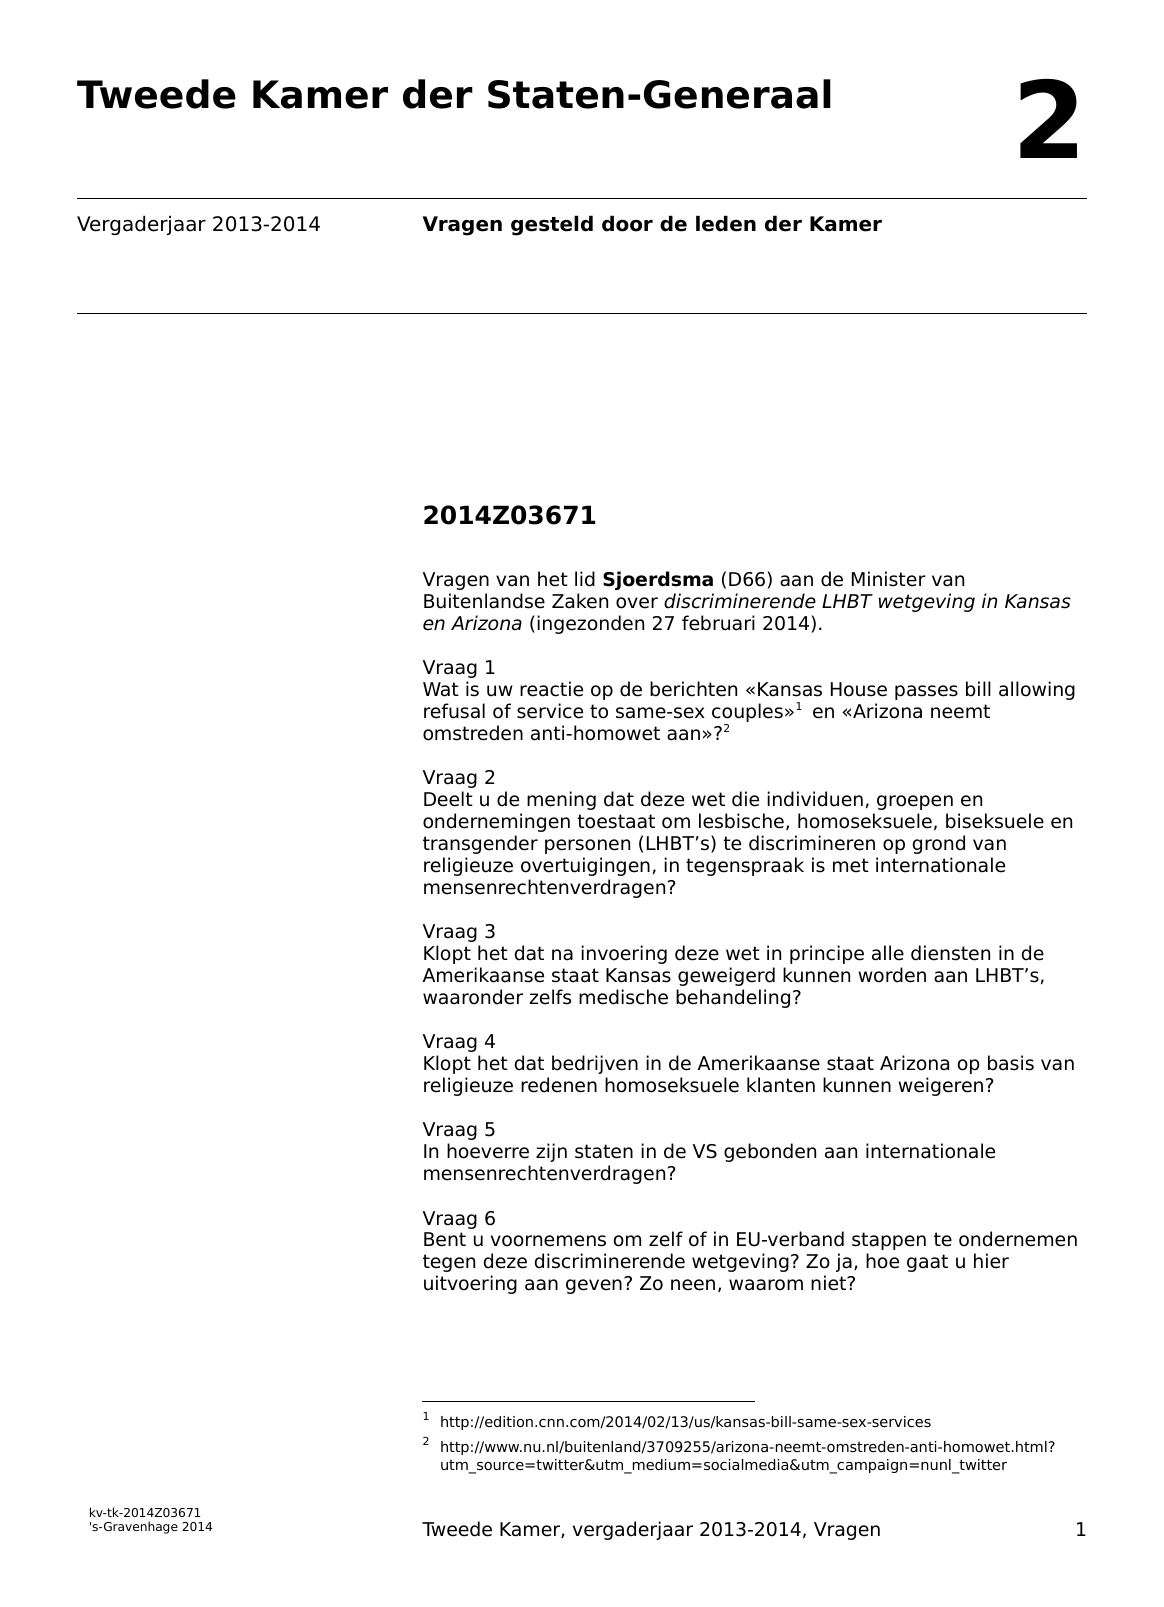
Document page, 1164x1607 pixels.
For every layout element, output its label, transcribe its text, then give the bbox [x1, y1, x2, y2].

text Deelt u de mening dat deze wet die individuen, groepen en ondernemingen toestaat om lesbische, homoseksuele, biseksuele en transgender personen (LHBT’s) te discrimineren op grond van religieuze overtuigingen, in tegenspraak is met internationale mensenrechtenverdragen? [422, 789, 1087, 899]
table_cell Vergaderjaar 2013-2014 [77, 199, 422, 313]
text http://edition.cnn.com/2014/02/13/us/kansas-bill-same-sex-services [422, 1410, 1087, 1432]
table_header Tweede Kamer der Staten-Generaal [77, 59, 886, 198]
text In hoeverre zijn staten in de VS gebonden aan internationale mensenrechtenverdragen? [422, 1141, 1087, 1185]
text Klopt het dat bedrijven in de Amerikaanse staat Arizona op basis van religieuze redenen homoseksuele klanten kunnen weigeren? [422, 1053, 1087, 1097]
text Vraag 4 [422, 1031, 1087, 1053]
text Vraag 1 [422, 657, 1087, 679]
text Vragen van het lid Sjoerdsma (D66) aan de Minister van Buitenlandse Zaken over discriminerende LHBT wetgeving in Kansas en Arizona (ingezonden 27 februari 2014). [422, 569, 1087, 635]
text Vraag 3 [422, 921, 1087, 943]
text http://www.nu.nl/buitenland/3709255/arizona-neemt-omstreden-anti-homowet.html?utm_source=twitter&utm_medium=socialmedia&utm_campaign=nunl_twitter [422, 1435, 1087, 1474]
text kv-tk-2014Z03671 [88, 1506, 323, 1520]
text Wat is uw reactie op de berichten «Kansas House passes bill allowing refusal of service to same-sex couples» en «Arizona neemt omstreden anti-homowet aan»? [422, 679, 1087, 745]
text 2014Z03671 [422, 501, 1087, 531]
text Bent u voornemens om zelf of in EU-verband stappen te ondernemen tegen deze discriminerende wetgeving? Zo ja, hoe gaat u hier uitvoering aan geven? Zo neen, waarom niet? [422, 1229, 1087, 1295]
table_header 2 [886, 59, 1087, 198]
text Vraag 6 [422, 1207, 1087, 1229]
text 's-Gravenhage 2014 [88, 1520, 323, 1534]
table_cell Vragen gesteld door de leden der Kamer [422, 199, 1087, 313]
text Klopt het dat na invoering deze wet in principe alle diensten in de Amerikaanse staat Kansas geweigerd kunnen worden aan LHBT’s, waaronder zelfs medische behandeling? [422, 943, 1087, 1009]
text Vraag 2 [422, 767, 1087, 789]
text Vraag 5 [422, 1119, 1087, 1141]
